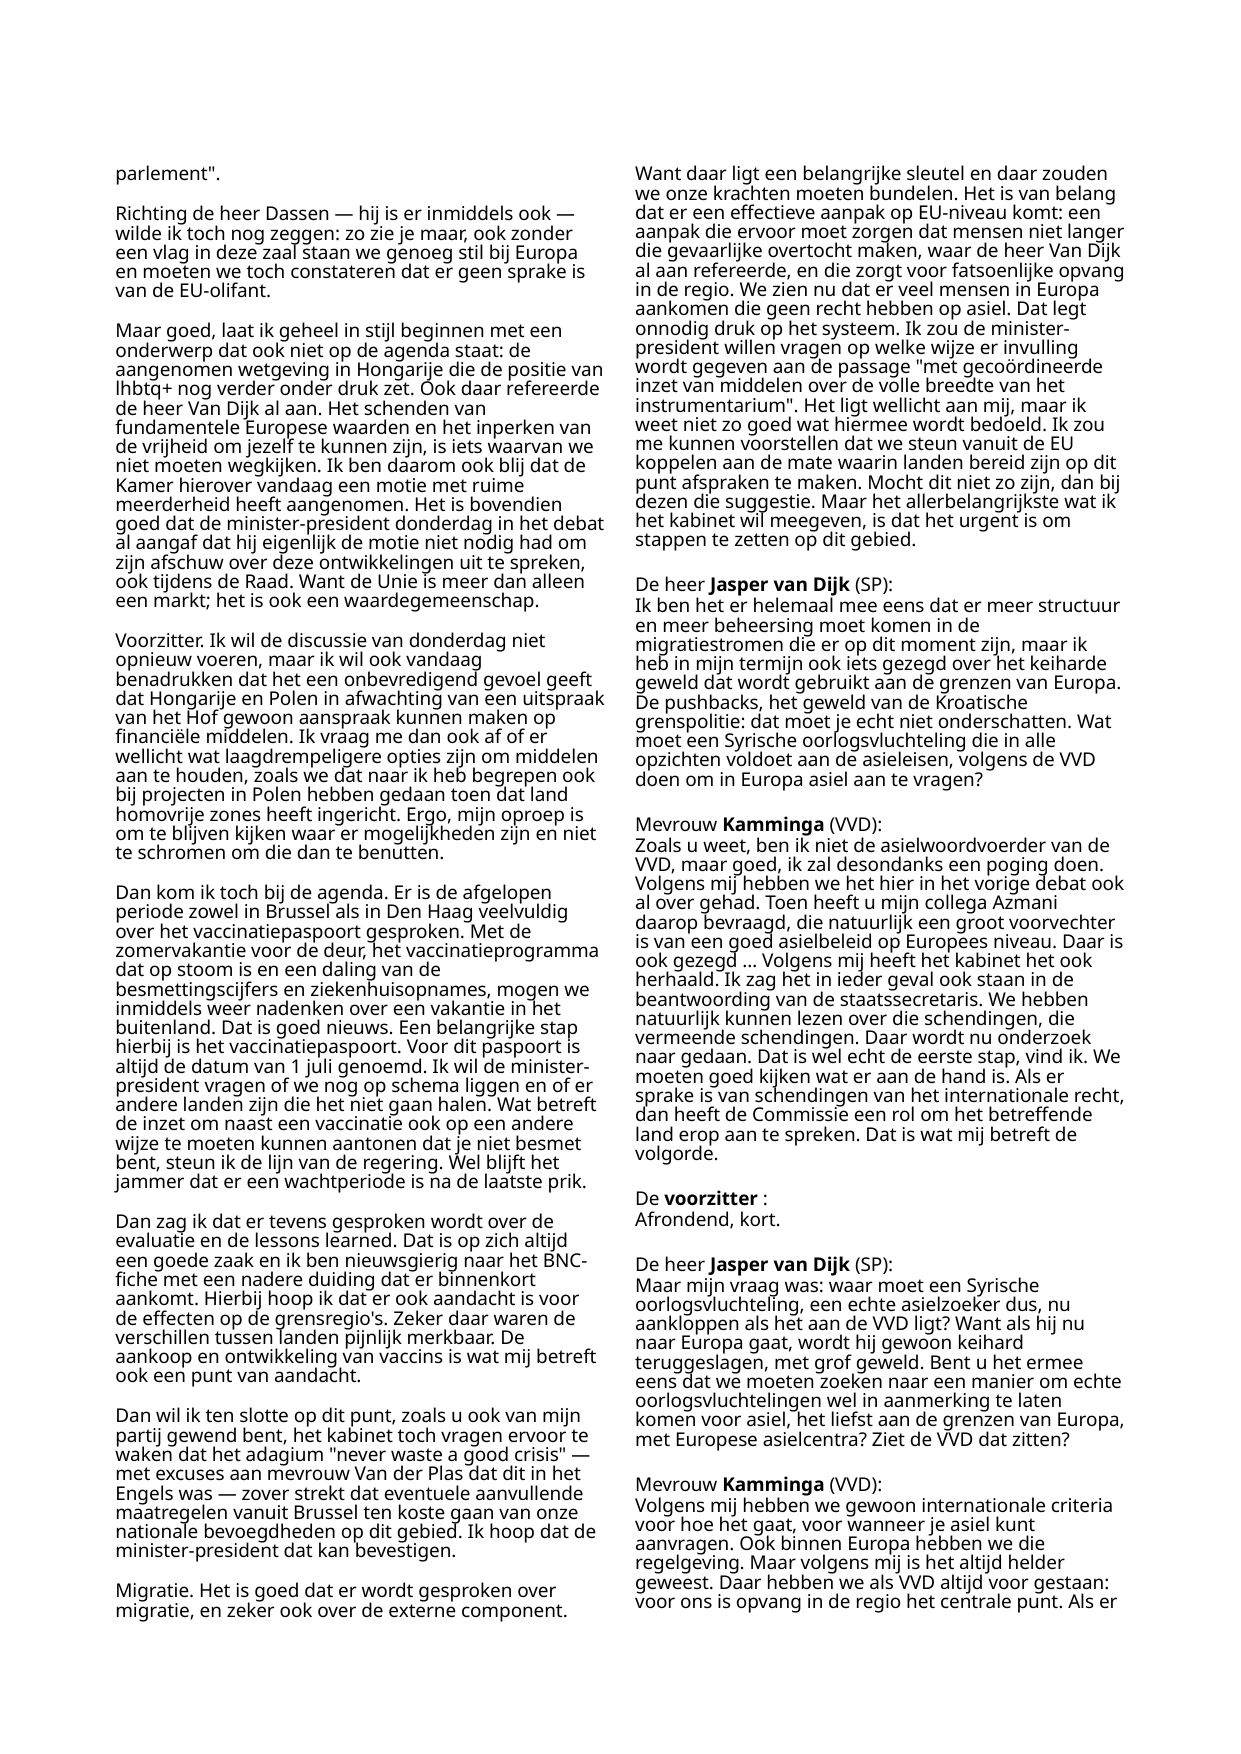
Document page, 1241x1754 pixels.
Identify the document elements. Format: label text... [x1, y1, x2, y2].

text Richting de heer Dassen — hij is er inmiddels ook — wilde ik toch nog zeggen: zo zie je maar, ook zonder een vlag in deze zaal staan we genoeg stil bij Europa en moeten we toch constateren dat er geen sprake is van de EU-olifant. [115, 205, 605, 302]
text De heer Jasper van Dijk (SP): [635, 572, 1125, 597]
text De heer Jasper van Dijk (SP): [635, 1251, 1125, 1277]
text Ik ben het er helemaal mee eens dat er meer structuur en meer beheersing moet komen in de migratiestromen die er op dit moment zijn, maar ik heb in mijn termijn ook iets gezegd over het keiharde geweld dat wordt gebruikt aan de grenzen van Europa. De pushbacks, het geweld van de Kroatische grenspolitie: dat moet je echt niet onderschatten. Wat moet een Syrische oorlogsvluchteling die in alle opzichten voldoet aan de asieleisen, volgens de VVD doen om in Europa asiel aan te vragen? [635, 597, 1125, 790]
text Mevrouw Kamminga (VVD): [635, 811, 1125, 837]
text Dan wil ik ten slotte op dit punt, zoals u ook van mijn partij gewend bent, het kabinet toch vragen ervoor te waken dat het adagium "never waste a good crisis" — met excuses aan mevrouw Van der Plas dat dit in het Engels was — zover strekt dat eventuele aanvullende maatregelen vanuit Brussel ten koste gaan van onze nationale bevoegdheden op dit gebied. Ik hoop dat de minister-president dat kan bevestigen. [115, 1407, 605, 1562]
text Zoals u weet, ben ik niet de asielwoordvoerder van de VVD, maar goed, ik zal desondanks een poging doen. Volgens mij hebben we het hier in het vorige debat ook al over gehad. Toen heeft u mijn collega Azmani daarop bevraagd, die natuurlijk een groot voorvechter is van een goed asielbeleid op Europees niveau. Daar is ook gezegd … Volgens mij heeft het kabinet het ook herhaald. Ik zag het in ieder geval ook staan in de beantwoording van de staatssecretaris. We hebben natuurlijk kunnen lezen over die schendingen, die vermeende schendingen. Daar wordt nu onderzoek naar gedaan. Dat is wel echt de eerste stap, vind ik. We moeten goed kijken wat er aan de hand is. Als er sprake is van schendingen van het internationale recht, dan heeft de Commissie een rol om het betreffende land erop aan te spreken. Dat is wat mij betreft de volgorde. [635, 837, 1125, 1164]
text Dan zag ik dat er tevens gesproken wordt over de evaluatie en de lessons learned. Dat is op zich altijd een goede zaak en ik ben nieuwsgierig naar het BNC-fiche met een nadere duiding dat er binnenkort aankomt. Hierbij hoop ik dat er ook aandacht is voor de effecten op de grensregio's. Zeker daar waren de verschillen tussen landen pijnlijk merkbaar. De aankoop en ontwikkeling van vaccins is wat mij betreft ook een punt van aandacht. [115, 1213, 605, 1387]
text Voorzitter. Ik wil de discussie van donderdag niet opnieuw voeren, maar ik wil ook vandaag benadrukken dat het een onbevredigend gevoel geeft dat Hongarije en Polen in afwachting van een uitspraak van het Hof gewoon aanspraak kunnen maken op financiële middelen. Ik vraag me dan ook af of er wellicht wat laagdrempeligere opties zijn om middelen aan te houden, zoals we dat naar ik heb begrepen ook bij projecten in Polen hebben gedaan toen dat land homovrije zones heeft ingericht. Ergo, mijn oproep is om te blijven kijken waar er mogelijkheden zijn en niet te schromen om die dan te benutten. [115, 632, 605, 863]
text De voorzitter : [635, 1185, 1125, 1211]
text Migratie. Het is goed dat er wordt gesproken over migratie, en zeker ook over de externe component. [115, 1582, 605, 1621]
text Maar mijn vraag was: waar moet een Syrische oorlogsvluchteling, een echte asielzoeker dus, nu aankloppen als het aan de VVD ligt? Want als hij nu naar Europa gaat, wordt hij gewoon keihard teruggeslagen, met grof geweld. Bent u het ermee eens dat we moeten zoeken naar een manier om echte oorlogsvluchtelingen wel in aanmerking te laten komen voor asiel, het liefst aan de grenzen van Europa, met Europese asielcentra? Ziet de VVD dat zitten? [635, 1277, 1125, 1450]
text Afrondend, kort. [635, 1211, 1125, 1230]
text Maar goed, laat ik geheel in stijl beginnen met een onderwerp dat ook niet op de agenda staat: de aangenomen wetgeving in Hongarije die de positie van lhbtq+ nog verder onder druk zet. Ook daar refereerde de heer Van Dijk al aan. Het schenden van fundamentele Europese waarden en het inperken van de vrijheid om jezelf te kunnen zijn, is iets waarvan we niet moeten wegkijken. Ik ben daarom ook blij dat de Kamer hierover vandaag een motie met ruime meerderheid heeft aangenomen. Het is bovendien goed dat de minister-president donderdag in het debat al aangaf dat hij eigenlijk de motie niet nodig had om zijn afschuw over deze ontwikkelingen uit te spreken, ook tijdens de Raad. Want de Unie is meer dan alleen een markt; het is ook een waardegemeenschap. [115, 322, 605, 611]
text Want daar ligt een belangrijke sleutel en daar zouden we onze krachten moeten bundelen. Het is van belang dat er een effectieve aanpak op EU-niveau komt: een aanpak die ervoor moet zorgen dat mensen niet langer die gevaarlijke overtocht maken, waar de heer Van Dijk al aan refereerde, en die zorgt voor fatsoenlijke opvang in de regio. We zien nu dat er veel mensen in Europa aankomen die geen recht hebben op asiel. Dat legt onnodig druk op het systeem. Ik zou de minister-president willen vragen op welke wijze er invulling wordt gegeven aan de passage "met gecoördineerde inzet van middelen over de volle breedte van het instrumentarium". Het ligt wellicht aan mij, maar ik weet niet zo goed wat hiermee wordt bedoeld. Ik zou me kunnen voorstellen dat we steun vanuit de EU koppelen aan de mate waarin landen bereid zijn op dit punt afspraken te maken. Mocht dit niet zo zijn, dan bij dezen die suggestie. Maar het allerbelangrijkste wat ik het kabinet wil meegeven, is dat het urgent is om stappen te zetten op dit gebied. [635, 165, 1125, 551]
text Volgens mij hebben we gewoon internationale criteria voor hoe het gaat, voor wanneer je asiel kunt aanvragen. Ook binnen Europa hebben we die regelgeving. Maar volgens mij is het altijd helder geweest. Daar hebben we als VVD altijd voor gestaan: voor ons is opvang in de regio het centrale punt. Als er [635, 1497, 1125, 1612]
text parlement". [115, 165, 605, 184]
text Mevrouw Kamminga (VVD): [635, 1471, 1125, 1497]
text Dan kom ik toch bij de agenda. Er is de afgelopen periode zowel in Brussel als in Den Haag veelvuldig over het vaccinatiepaspoort gesproken. Met de zomervakantie voor de deur, het vaccinatieprogramma dat op stoom is en een daling van de besmettingscijfers en ziekenhuisopnames, mogen we inmiddels weer nadenken over een vakantie in het buitenland. Dat is goed nieuws. Een belangrijke stap hierbij is het vaccinatiepaspoort. Voor dit paspoort is altijd de datum van 1 juli genoemd. Ik wil de minister-president vragen of we nog op schema liggen en of er andere landen zijn die het niet gaan halen. Wat betreft de inzet om naast een vaccinatie ook op een andere wijze te moeten kunnen aantonen dat je niet besmet bent, steun ik de lijn van de regering. Wel blijft het jammer dat er een wachtperiode is na de laatste prik. [115, 884, 605, 1192]
